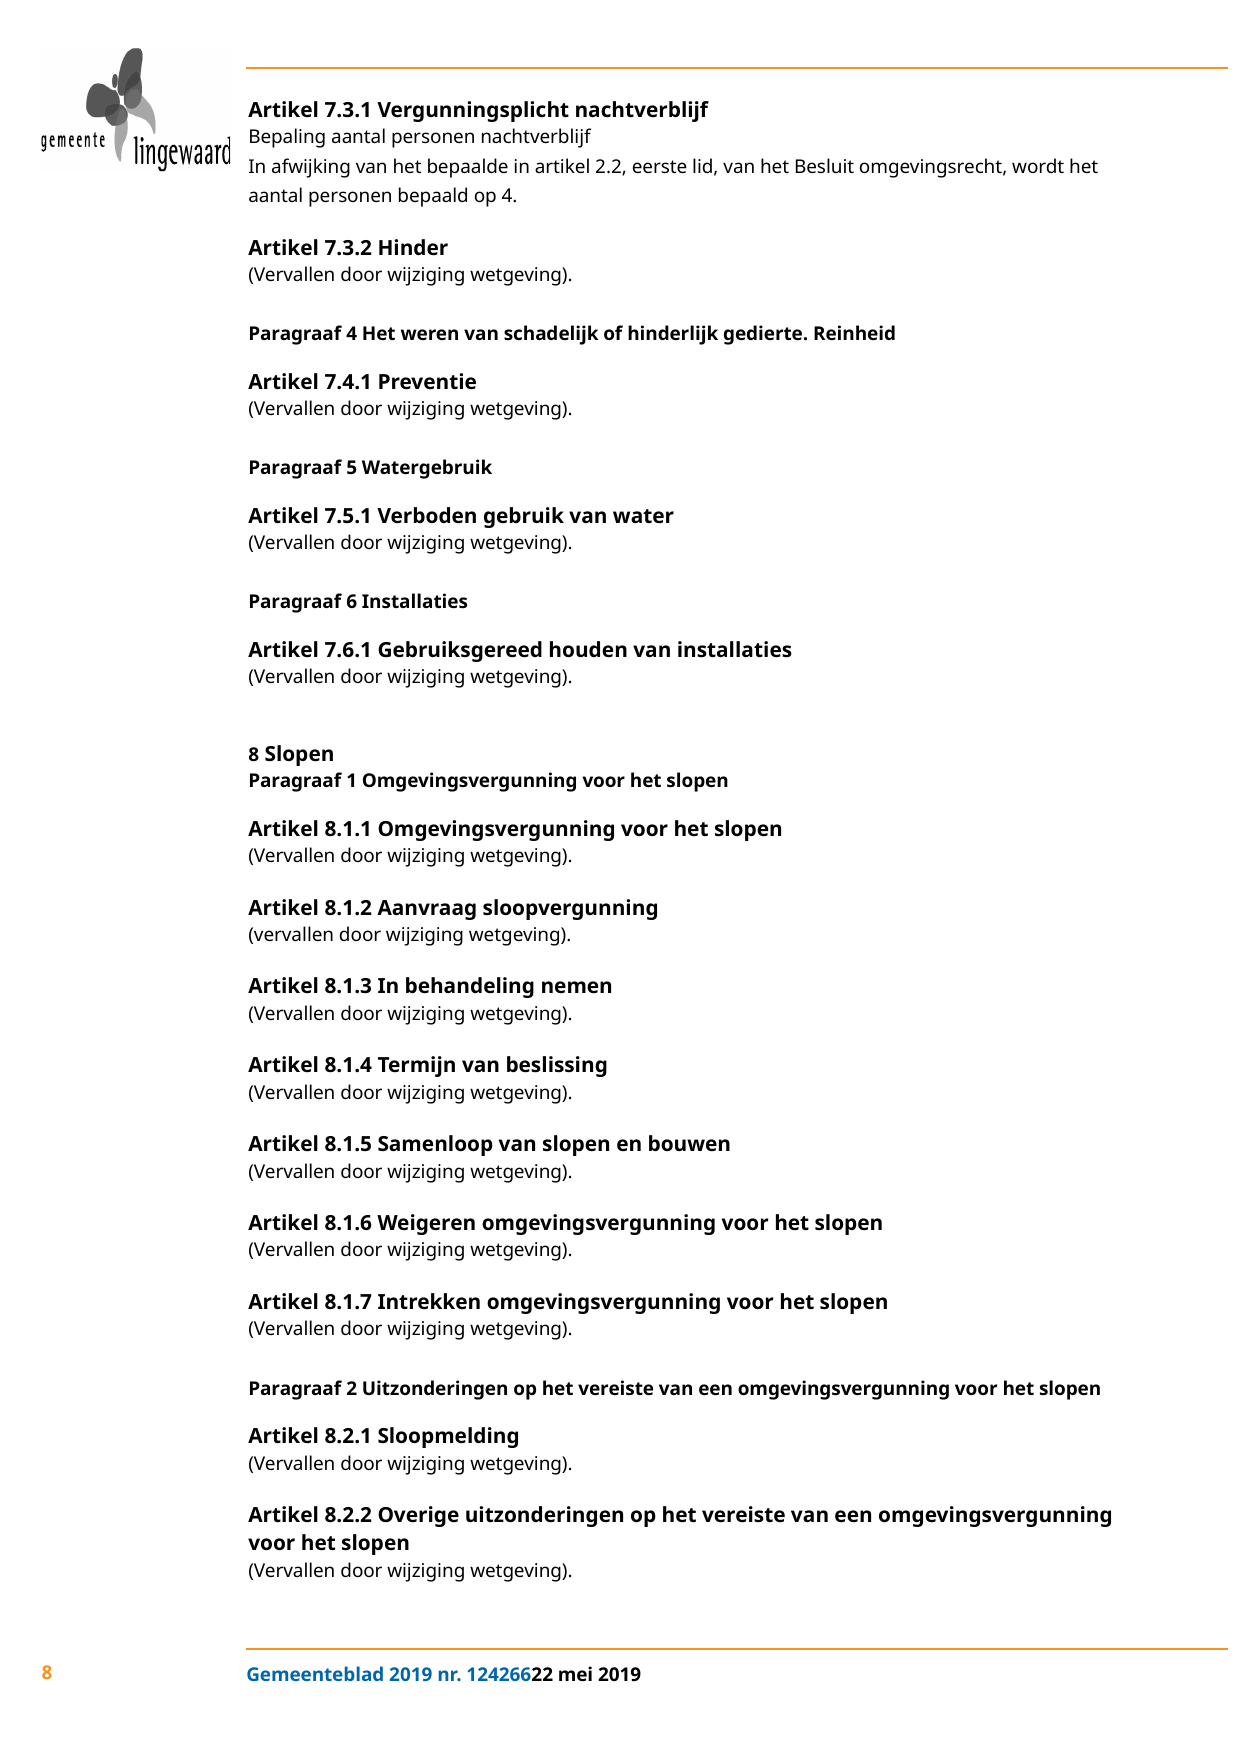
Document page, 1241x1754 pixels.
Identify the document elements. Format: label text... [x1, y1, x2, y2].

text (Vervallen door wijziging wetgeving). [248, 1557, 1152, 1583]
text Paragraaf 5 Watergebruik [248, 454, 1152, 480]
text Artikel 7.4.1 Preventie [248, 367, 1152, 395]
text (Vervallen door wijziging wetgeving). [248, 842, 1152, 868]
text (Vervallen door wijziging wetgeving). [248, 1316, 1152, 1341]
text (Vervallen door wijziging wetgeving). [248, 1079, 1152, 1105]
text Paragraaf 6 Installaties [248, 589, 1152, 614]
text (Vervallen door wijziging wetgeving). [248, 1237, 1152, 1262]
text Artikel 7.5.1 Verboden gebruik van water [248, 501, 1152, 529]
text Paragraaf 1 Omgevingsvergunning voor het slopen [248, 767, 1152, 793]
text Artikel 8.2.2 Overige uitzonderingen op het vereiste van een omgevingsvergunning voor het slopen [248, 1500, 1152, 1557]
text Artikel 8.2.1 Sloopmelding [248, 1421, 1152, 1450]
text Artikel 8.1.7 Intrekken omgevingsvergunning voor het slopen [248, 1287, 1152, 1316]
text (Vervallen door wijziging wetgeving). [248, 529, 1152, 555]
text (Vervallen door wijziging wetgeving). [248, 664, 1152, 689]
picture [41, 47, 231, 172]
text Artikel 7.3.1 Vergunningsplicht nachtverblijf [248, 95, 1152, 123]
text Artikel 8.1.4 Termijn van beslissing [248, 1051, 1152, 1079]
text Paragraaf 2 Uitzonderingen op het vereiste van een omgevingsvergunning voor het slopen [248, 1375, 1152, 1400]
text Artikel 7.6.1 Gebruiksgereed houden van installaties [248, 635, 1152, 664]
text Paragraaf 4 Het weren van schadelijk of hinderlijk gedierte. Reinheid [248, 320, 1152, 346]
text Artikel 8.1.5 Samenloop van slopen en bouwen [248, 1129, 1152, 1158]
text Artikel 7.3.2 Hinder [248, 233, 1152, 261]
text Artikel 8.1.3 In behandeling nemen [248, 972, 1152, 1000]
text Artikel 8.1.1 Omgevingsvergunning voor het slopen [248, 814, 1152, 842]
text Artikel 8.1.2 Aanvraag sloopvergunning [248, 893, 1152, 921]
text Bepaling aantal personen nachtverblijf [248, 123, 1152, 149]
text In afwijking van het bepaalde in artikel 2.2, eerste lid, van het Besluit omgevingsrecht, wordt het aantal personen bepaald op 4. [248, 153, 1152, 208]
text (Vervallen door wijziging wetgeving). [248, 1000, 1152, 1026]
text (Vervallen door wijziging wetgeving). [248, 261, 1152, 287]
text (vervallen door wijziging wetgeving). [248, 921, 1152, 947]
text 8 Slopen [248, 739, 1152, 767]
text Artikel 8.1.6 Weigeren omgevingsvergunning voor het slopen [248, 1208, 1152, 1237]
text (Vervallen door wijziging wetgeving). [248, 395, 1152, 421]
text (Vervallen door wijziging wetgeving). [248, 1158, 1152, 1183]
text (Vervallen door wijziging wetgeving). [248, 1450, 1152, 1475]
